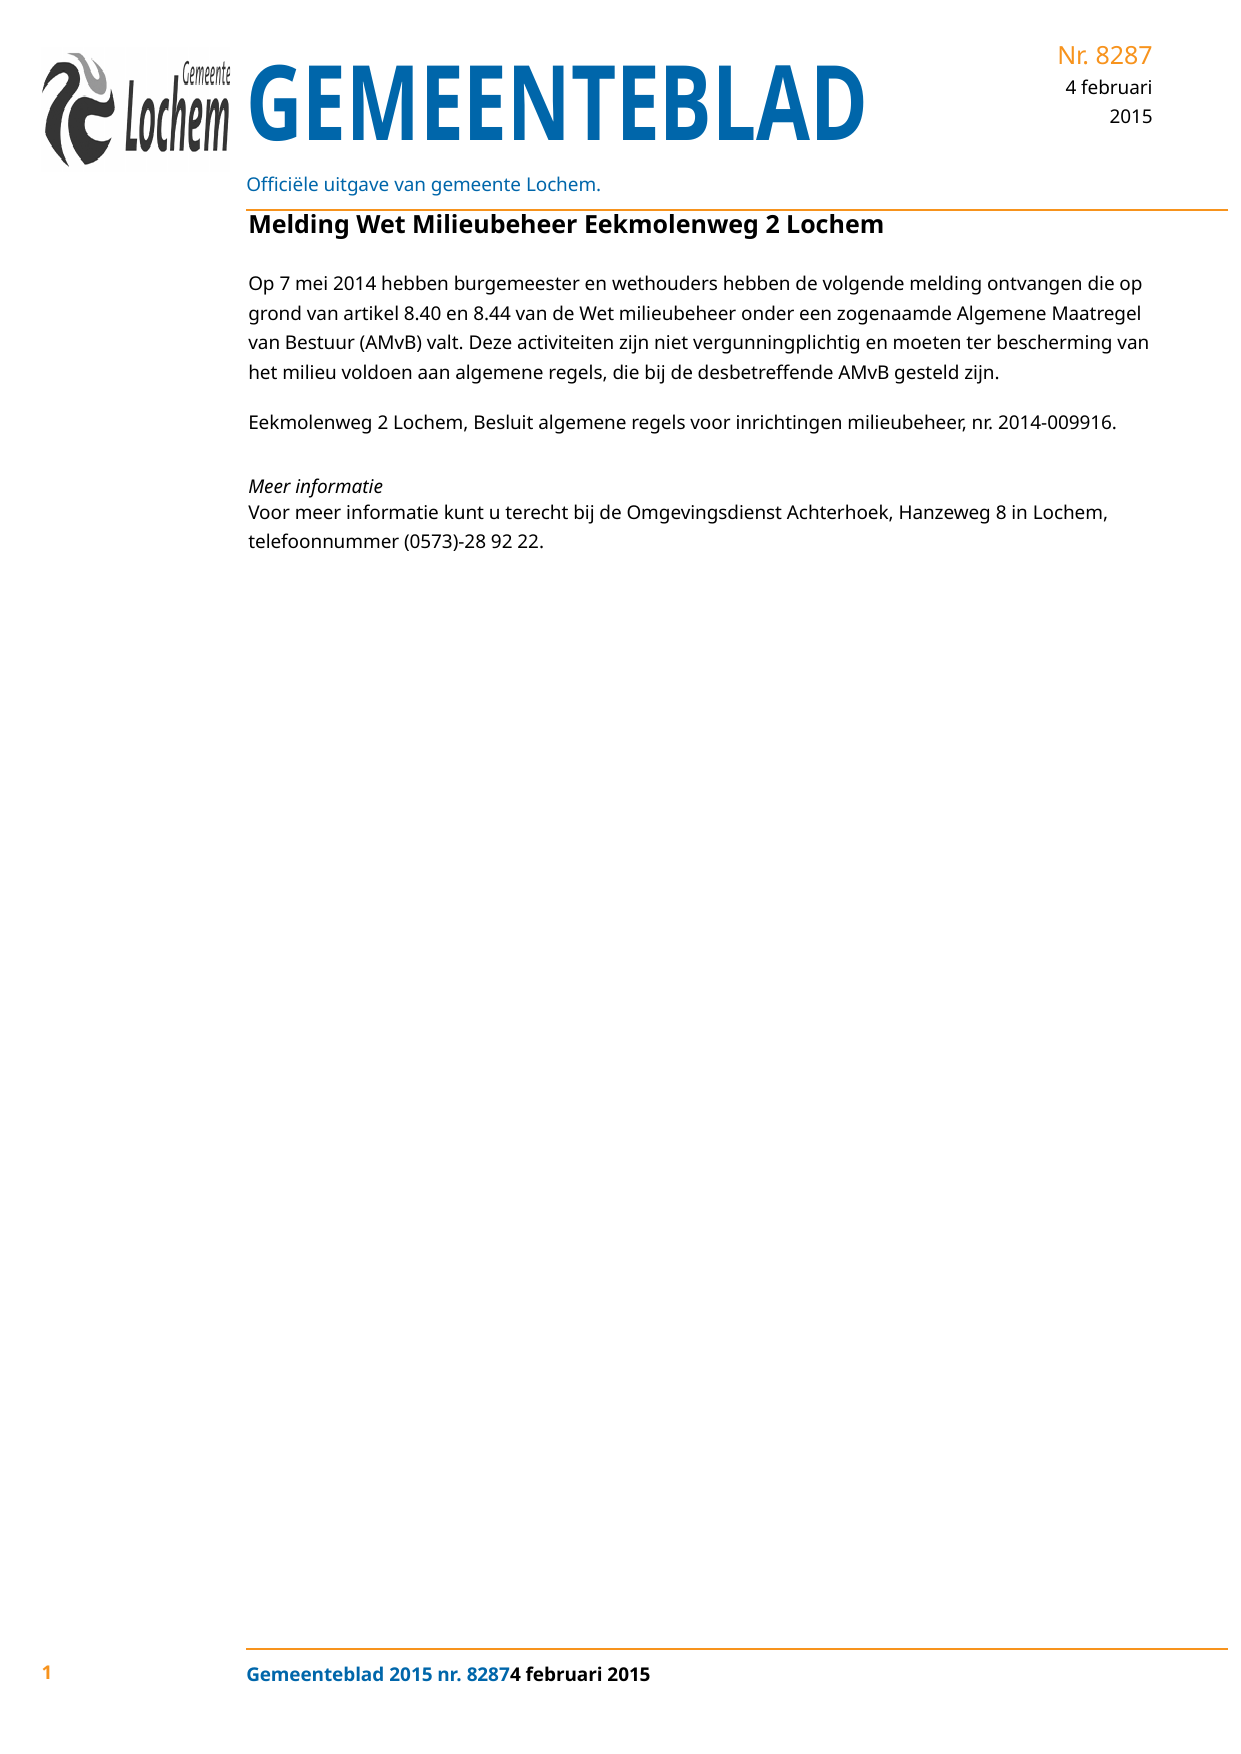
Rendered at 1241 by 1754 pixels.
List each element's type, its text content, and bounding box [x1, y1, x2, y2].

text Op 7 mei 2014 hebben burgemeester en wethouders hebben de volgende melding ontvangen die op grond van artikel 8.40 en 8.44 van de Wet milieubeheer onder een zogenaamde Algemene Maatregel van Bestuur (AMvB) valt. Deze activiteiten zijn niet vergunningplichtig en moeten ter bescherming van het milieu voldoen aan algemene regels, die bij de desbetreffende AMvB gesteld zijn. [248, 270, 1152, 385]
picture [41, 47, 231, 172]
text Eekmolenweg 2 Lochem, Besluit algemene regels voor inrichtingen milieubeheer, nr. 2014-009916. [248, 409, 1152, 435]
text Voor meer informatie kunt u terecht bij de Omgevingsdienst Achterhoek, Hanzeweg 8 in Lochem, telefoonnummer (0573)-28 92 22. [248, 499, 1152, 554]
text Meer informatie [248, 473, 1152, 499]
text Melding Wet Milieubeheer Eekmolenweg 2 Lochem [248, 211, 1152, 241]
